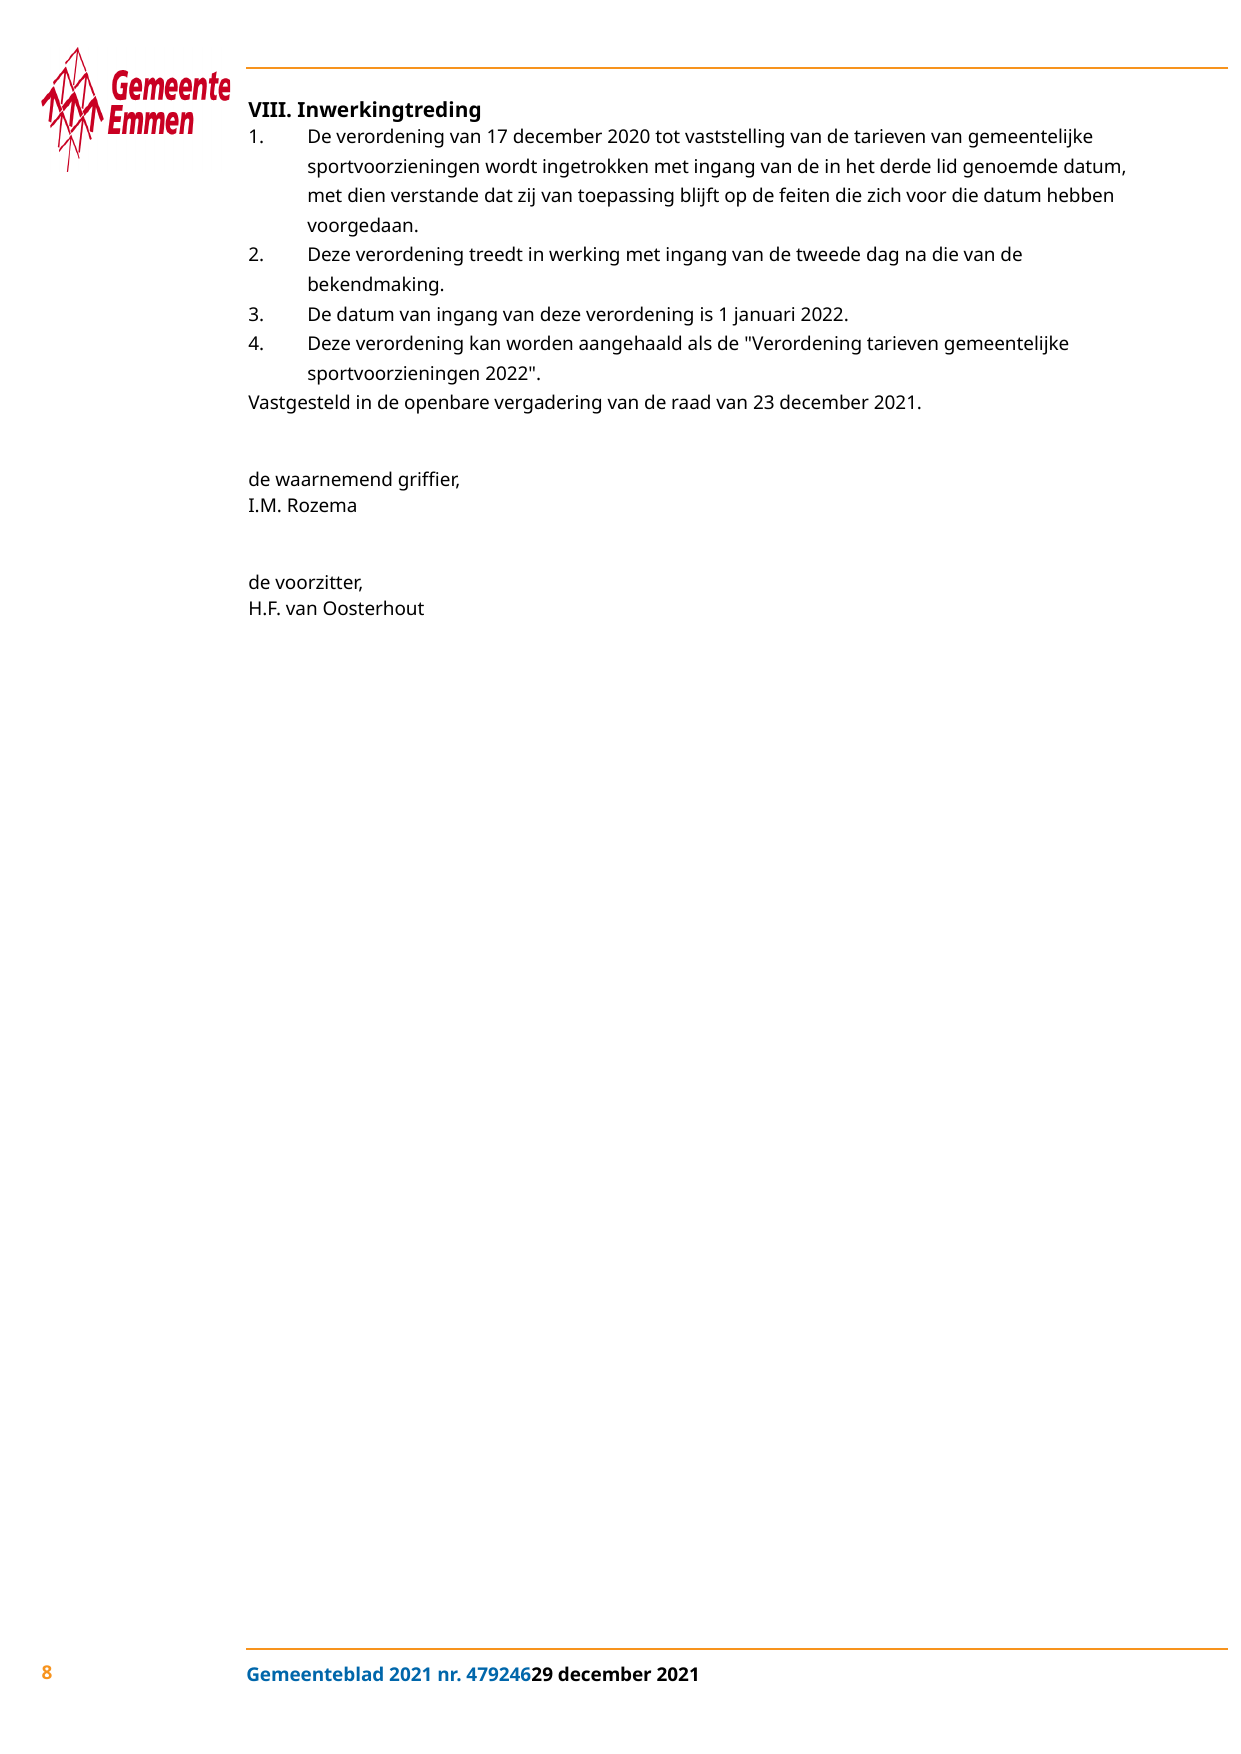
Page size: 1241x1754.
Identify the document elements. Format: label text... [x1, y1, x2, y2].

text de waarnemend griffier, [248, 467, 1152, 492]
text I.M. Rozema [248, 492, 1152, 518]
list De verordening van 17 december 2020 tot vaststelling van de tarieven van gemeentelijke sportvoorzieningen wordt ingetrokken met ingang van de in het derde lid genoemde datum, met dien verstande dat zij van toepassing blijft op de feiten die zich voor die datum hebben voorgedaan. [248, 123, 1152, 238]
text H.F. van Oosterhout [248, 595, 1152, 621]
picture [41, 47, 231, 172]
text VIII. Inwerkingtreding [248, 95, 1152, 123]
list Deze verordening treedt in werking met ingang van de tweede dag na die van de bekendmaking. [248, 242, 1152, 297]
list De datum van ingang van deze verordening is 1 januari 2022. [248, 301, 1152, 326]
text Vastgesteld in de openbare vergadering van de raad van 23 december 2021. [248, 389, 1152, 415]
list Deze verordening kan worden aangehaald als de "Verordening tarieven gemeentelijke sportvoorzieningen 2022". [248, 330, 1152, 386]
text de voorzitter, [248, 569, 1152, 595]
